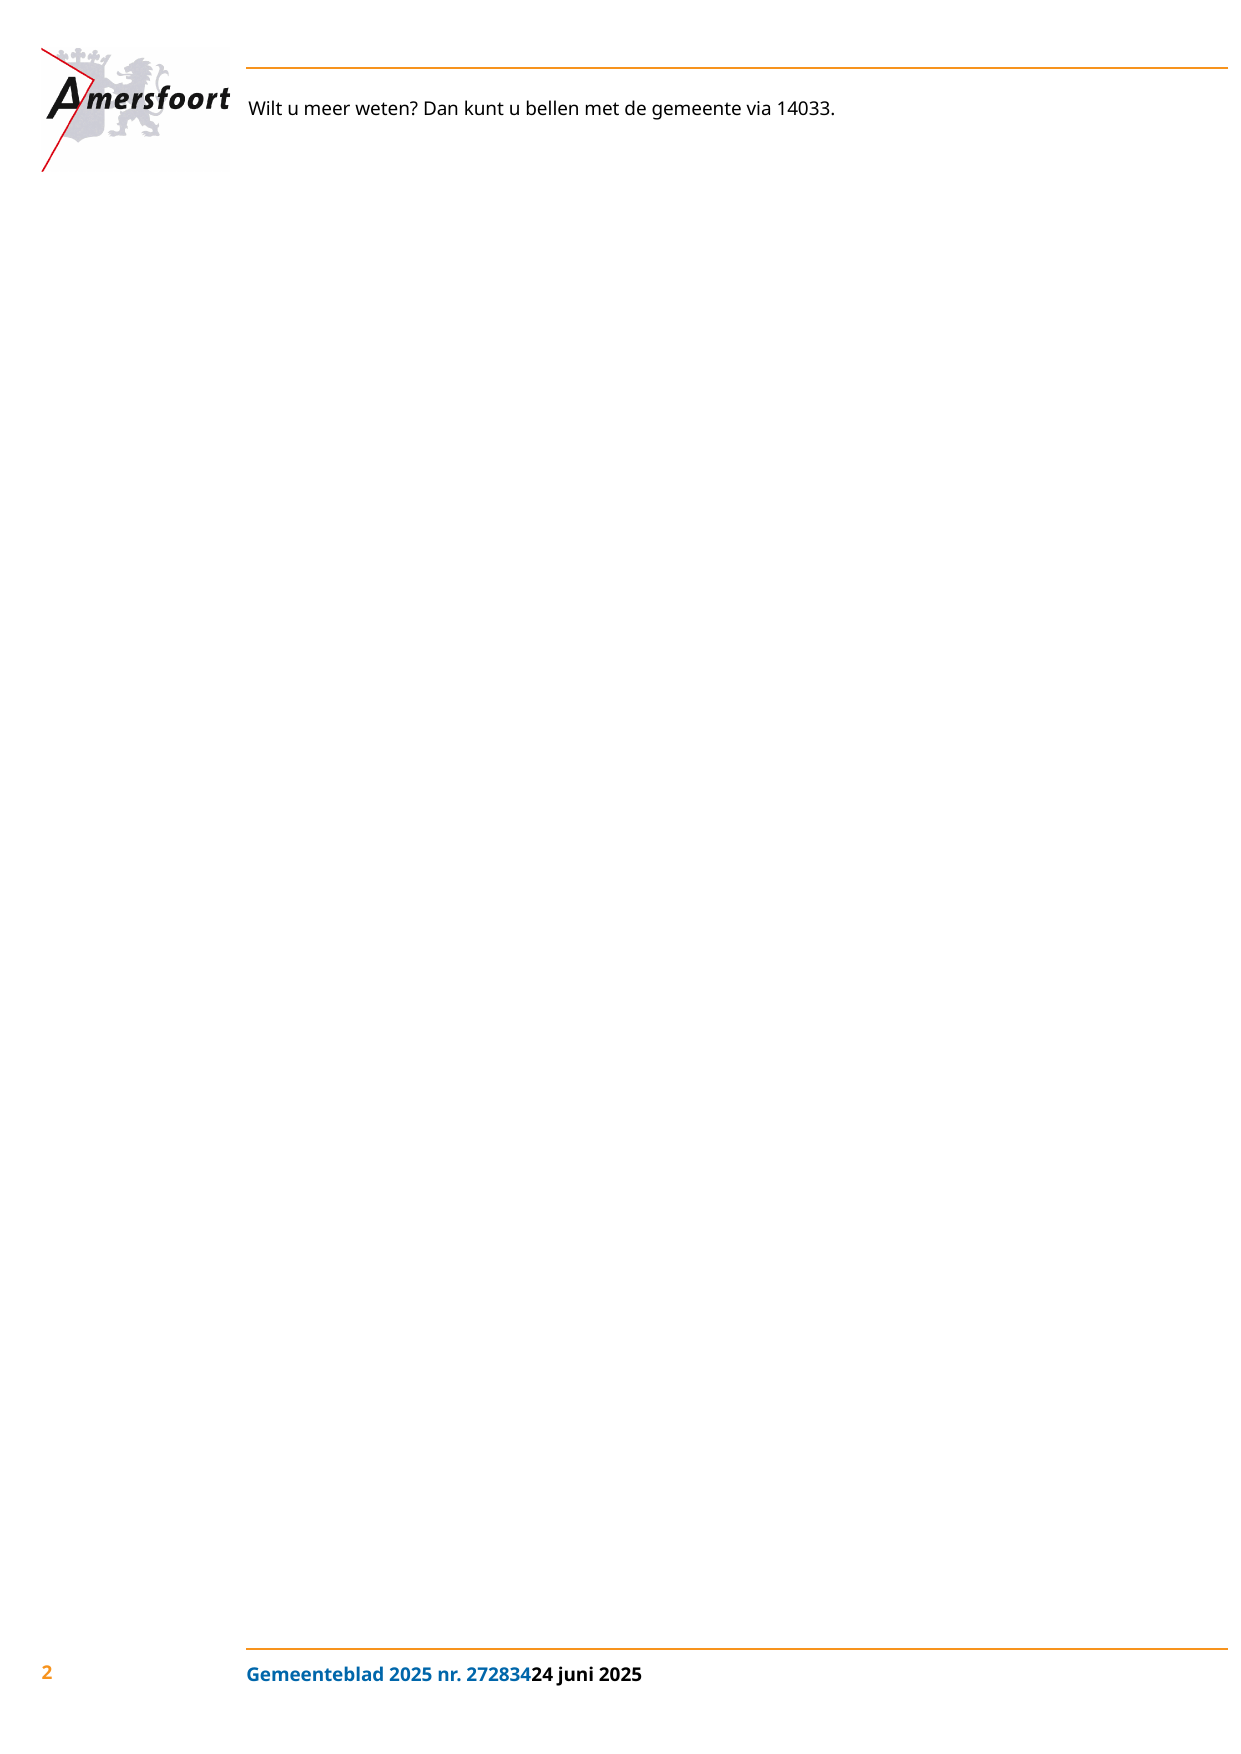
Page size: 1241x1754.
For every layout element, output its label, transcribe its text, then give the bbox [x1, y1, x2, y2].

text Wilt u meer weten? Dan kunt u bellen met de gemeente via 14033. [248, 95, 1152, 121]
picture [41, 47, 231, 172]
